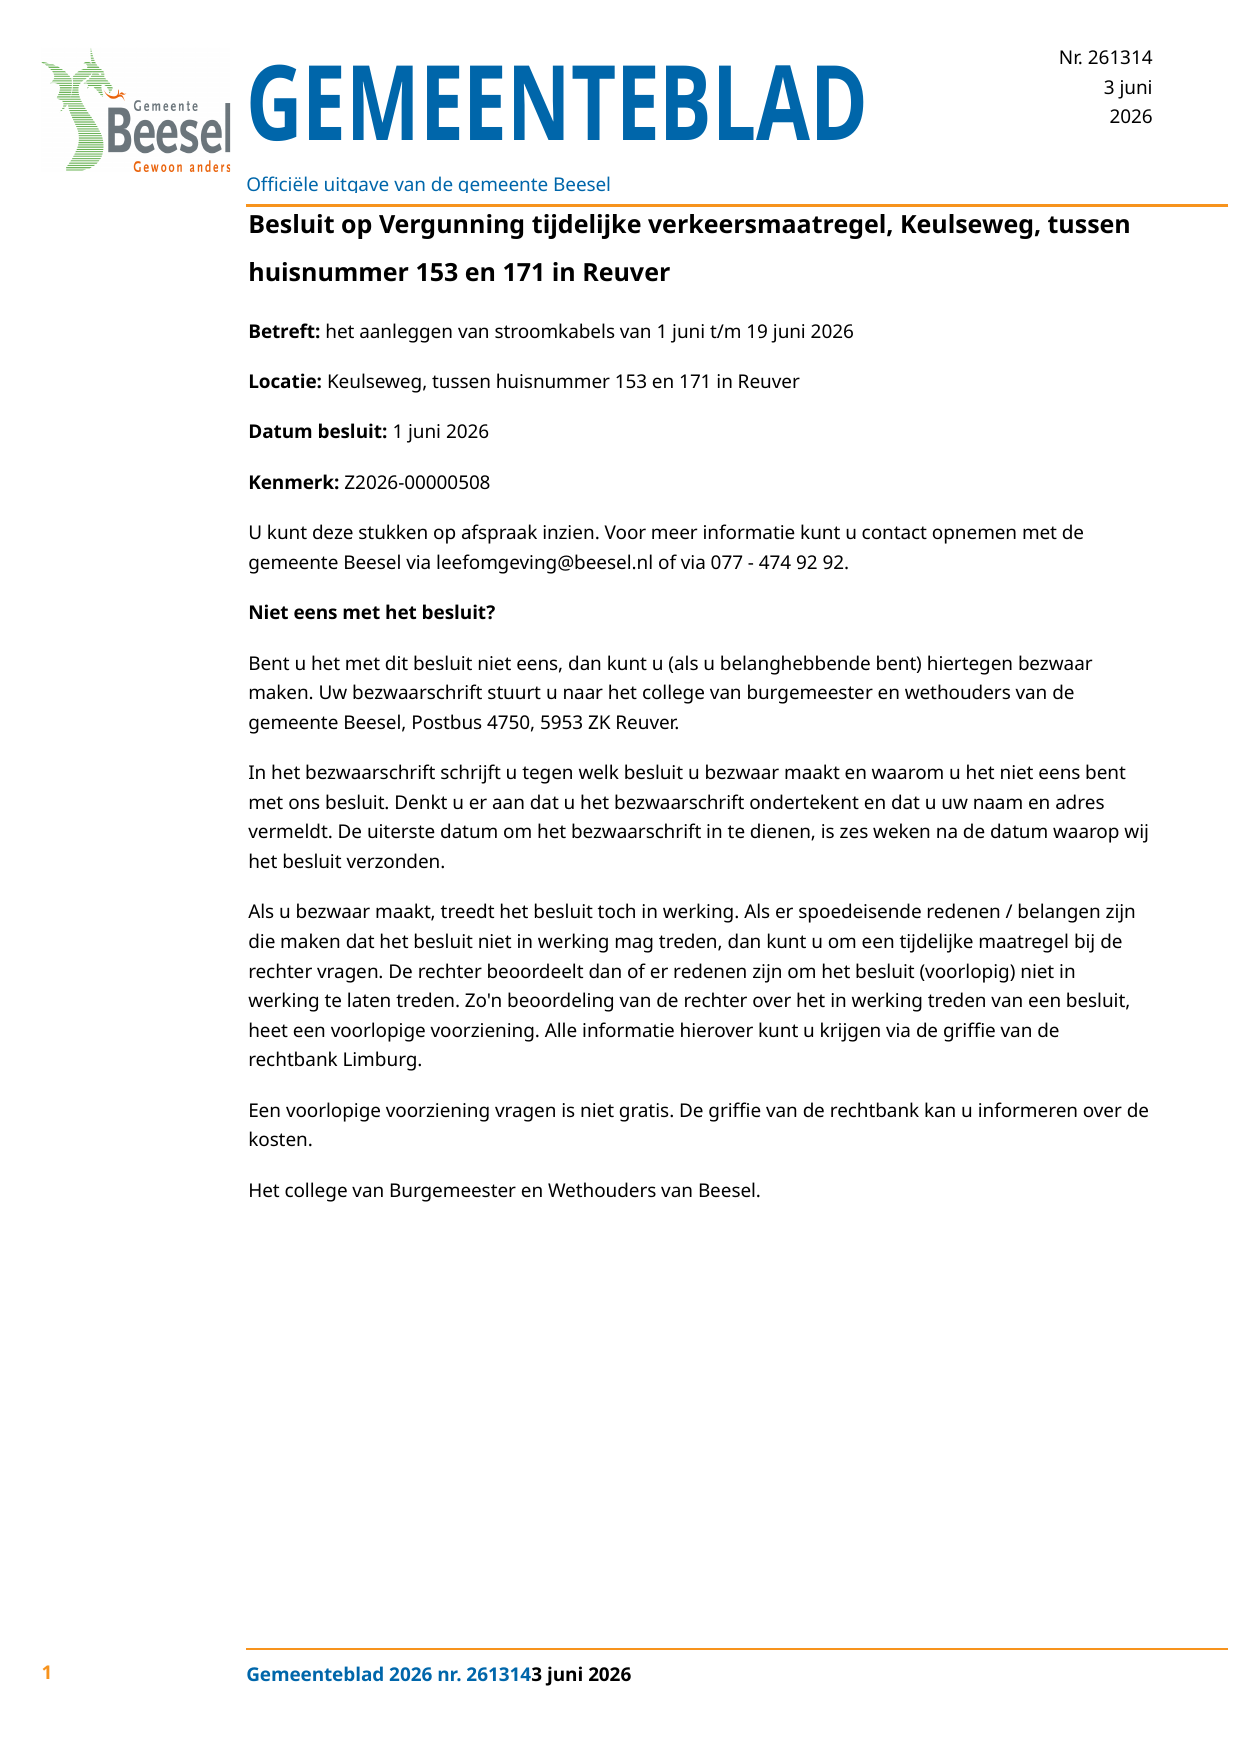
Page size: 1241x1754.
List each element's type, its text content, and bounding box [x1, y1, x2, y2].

text U kunt deze stukken op afspraak inzien. Voor meer informatie kunt u contact opnemen met de gemeente Beesel via leefomgeving@beesel.nl of via 077 - 474 92 92. [248, 519, 1152, 575]
text Bent u het met dit besluit niet eens, dan kunt u (als u belanghebbende bent) hiertegen bezwaar maken. Uw bezwaarschrift stuurt u naar het college van burgemeester en wethouders van de gemeente Beesel, Postbus 4750, 5953 ZK Reuver. [248, 650, 1152, 735]
text Als u bezwaar maakt, treedt het besluit toch in werking. Als er spoedeisende redenen / belangen zijn die maken dat het besluit niet in werking mag treden, dan kunt u om een tijdelijke maatregel bij de rechter vragen. De rechter beoordeelt dan of er redenen zijn om het besluit (voorlopig) niet in werking te laten treden. Zo'n beoordeling van de rechter over het in werking treden van een besluit, heet een voorlopige voorziening. Alle informatie hierover kunt u krijgen via de griffie van de rechtbank Limburg. [248, 899, 1152, 1072]
text Kenmerk: Z2026-00000508 [248, 469, 1152, 495]
text Een voorlopige voorziening vragen is niet gratis. De griffie van de rechtbank kan u informeren over de kosten. [248, 1097, 1152, 1152]
text Niet eens met het besluit? [248, 599, 1152, 625]
text Het college van Burgemeester en Wethouders van Beesel. [248, 1177, 1152, 1203]
text Besluit op Vergunning tijdelijke verkeersmaatregel, Keulseweg, tussen huisnummer 153 en 171 in Reuver [248, 207, 1152, 288]
text Locatie: Keulseweg, tussen huisnummer 153 en 171 in Reuver [248, 368, 1152, 394]
picture [41, 47, 231, 172]
text Betreft: het aanleggen van stroomkabels van 1 juni t/m 19 juni 2026 [248, 318, 1152, 344]
text Datum besluit: 1 juni 2026 [248, 419, 1152, 444]
text In het bezwaarschrift schrijft u tegen welk besluit u bezwaar maakt en waarom u het niet eens bent met ons besluit. Denkt u er aan dat u het bezwaarschrift ondertekent en dat u uw naam en adres vermeldt. De uiterste datum om het bezwaarschrift in te dienen, is zes weken na de datum waarop wij het besluit verzonden. [248, 759, 1152, 874]
